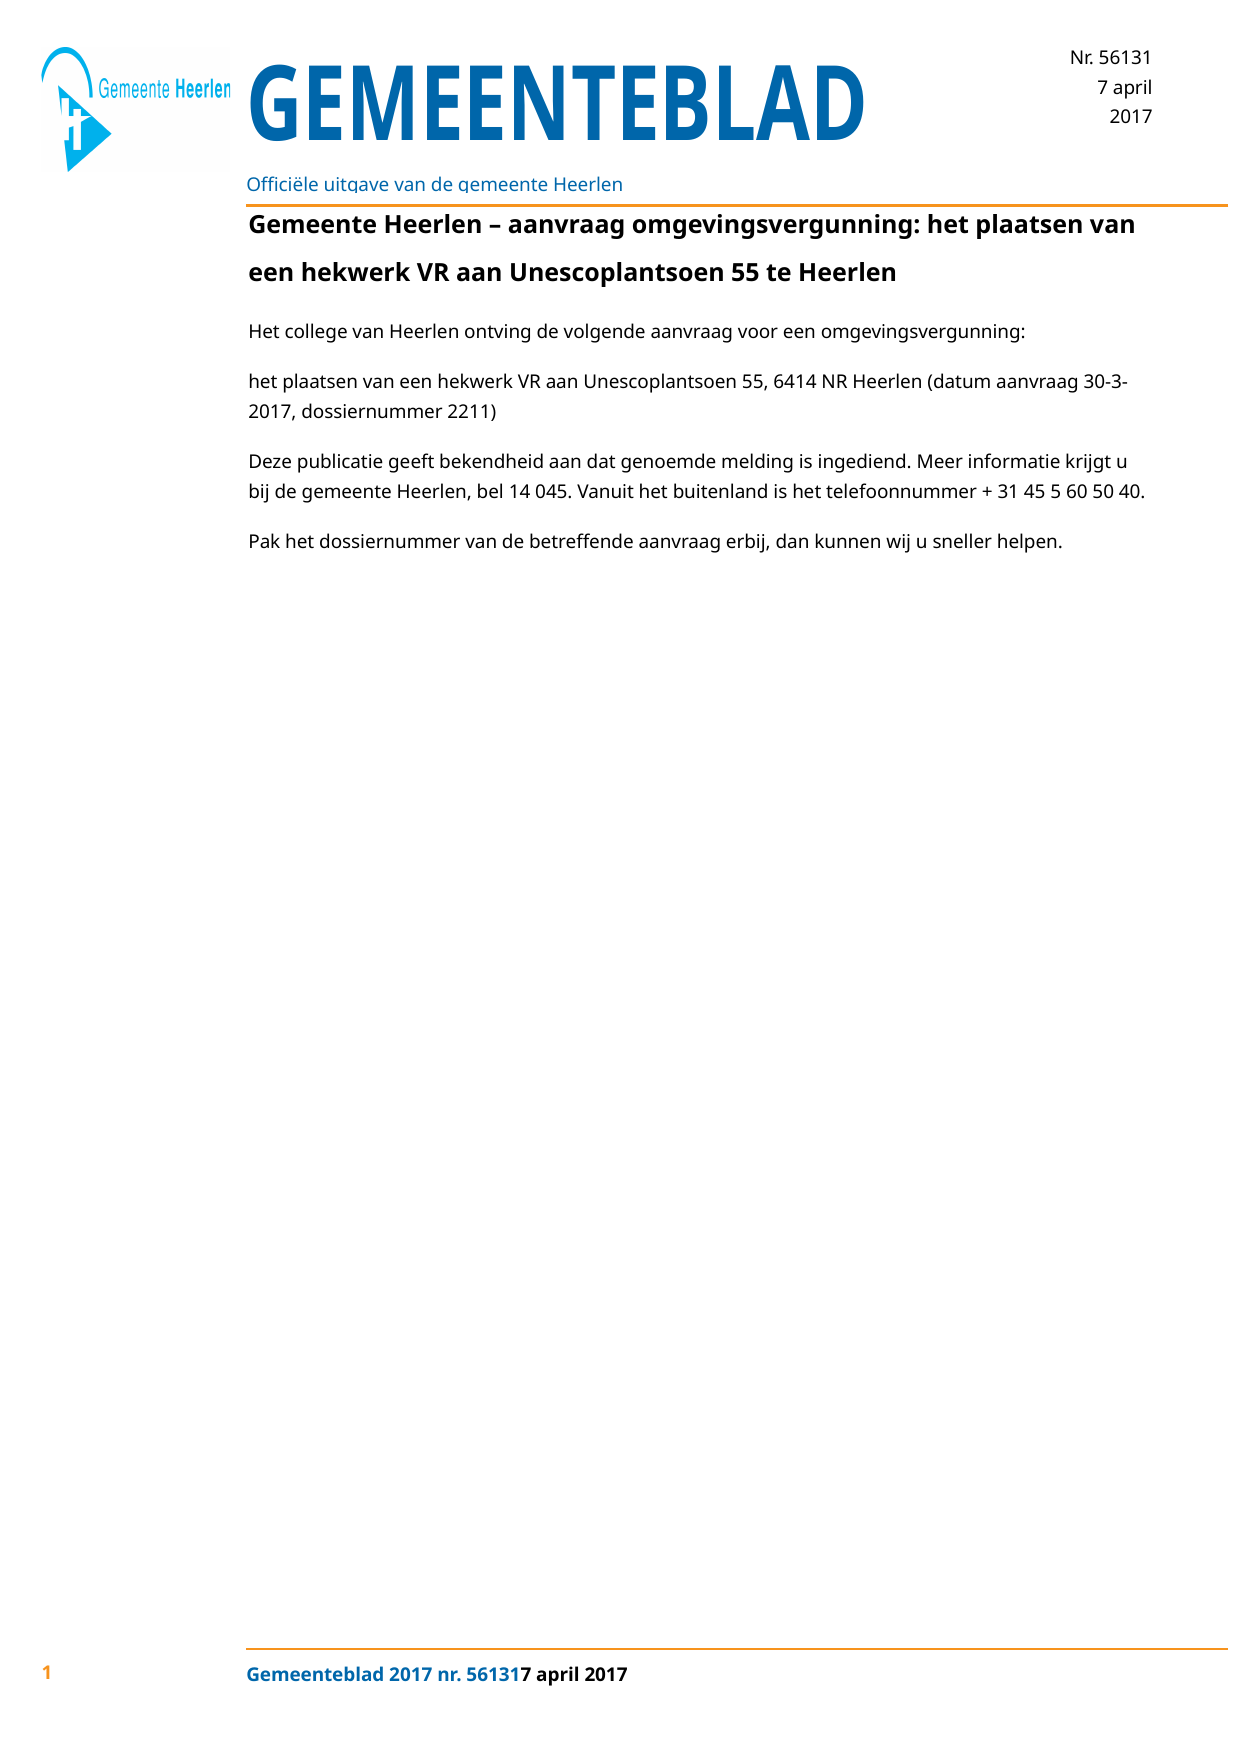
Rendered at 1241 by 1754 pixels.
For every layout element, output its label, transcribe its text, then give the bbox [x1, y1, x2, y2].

text Deze publicatie geeft bekendheid aan dat genoemde melding is ingediend. Meer informatie krijgt u bij de gemeente Heerlen, bel 14 045. Vanuit het buitenland is het telefoonnummer + 31 45 5 60 50 40. [248, 448, 1152, 504]
picture [41, 47, 58, 70]
text het plaatsen van een hekwerk VR aan Unescoplantsoen 55, 6414 NR Heerlen (datum aanvraag 30-3-2017, dossiernummer 2211) [248, 368, 1152, 424]
text Pak het dossiernummer van de betreffende aanvraag erbij, dan kunnen wij u sneller helpen. [248, 528, 1152, 554]
text Gemeente Heerlen – aanvraag omgevingsvergunning: het plaatsen van een hekwerk VR aan Unescoplantsoen 55 te Heerlen [248, 207, 1152, 288]
picture [41, 47, 231, 172]
text Het college van Heerlen ontving de volgende aanvraag voor een omgevingsvergunning: [248, 318, 1152, 344]
